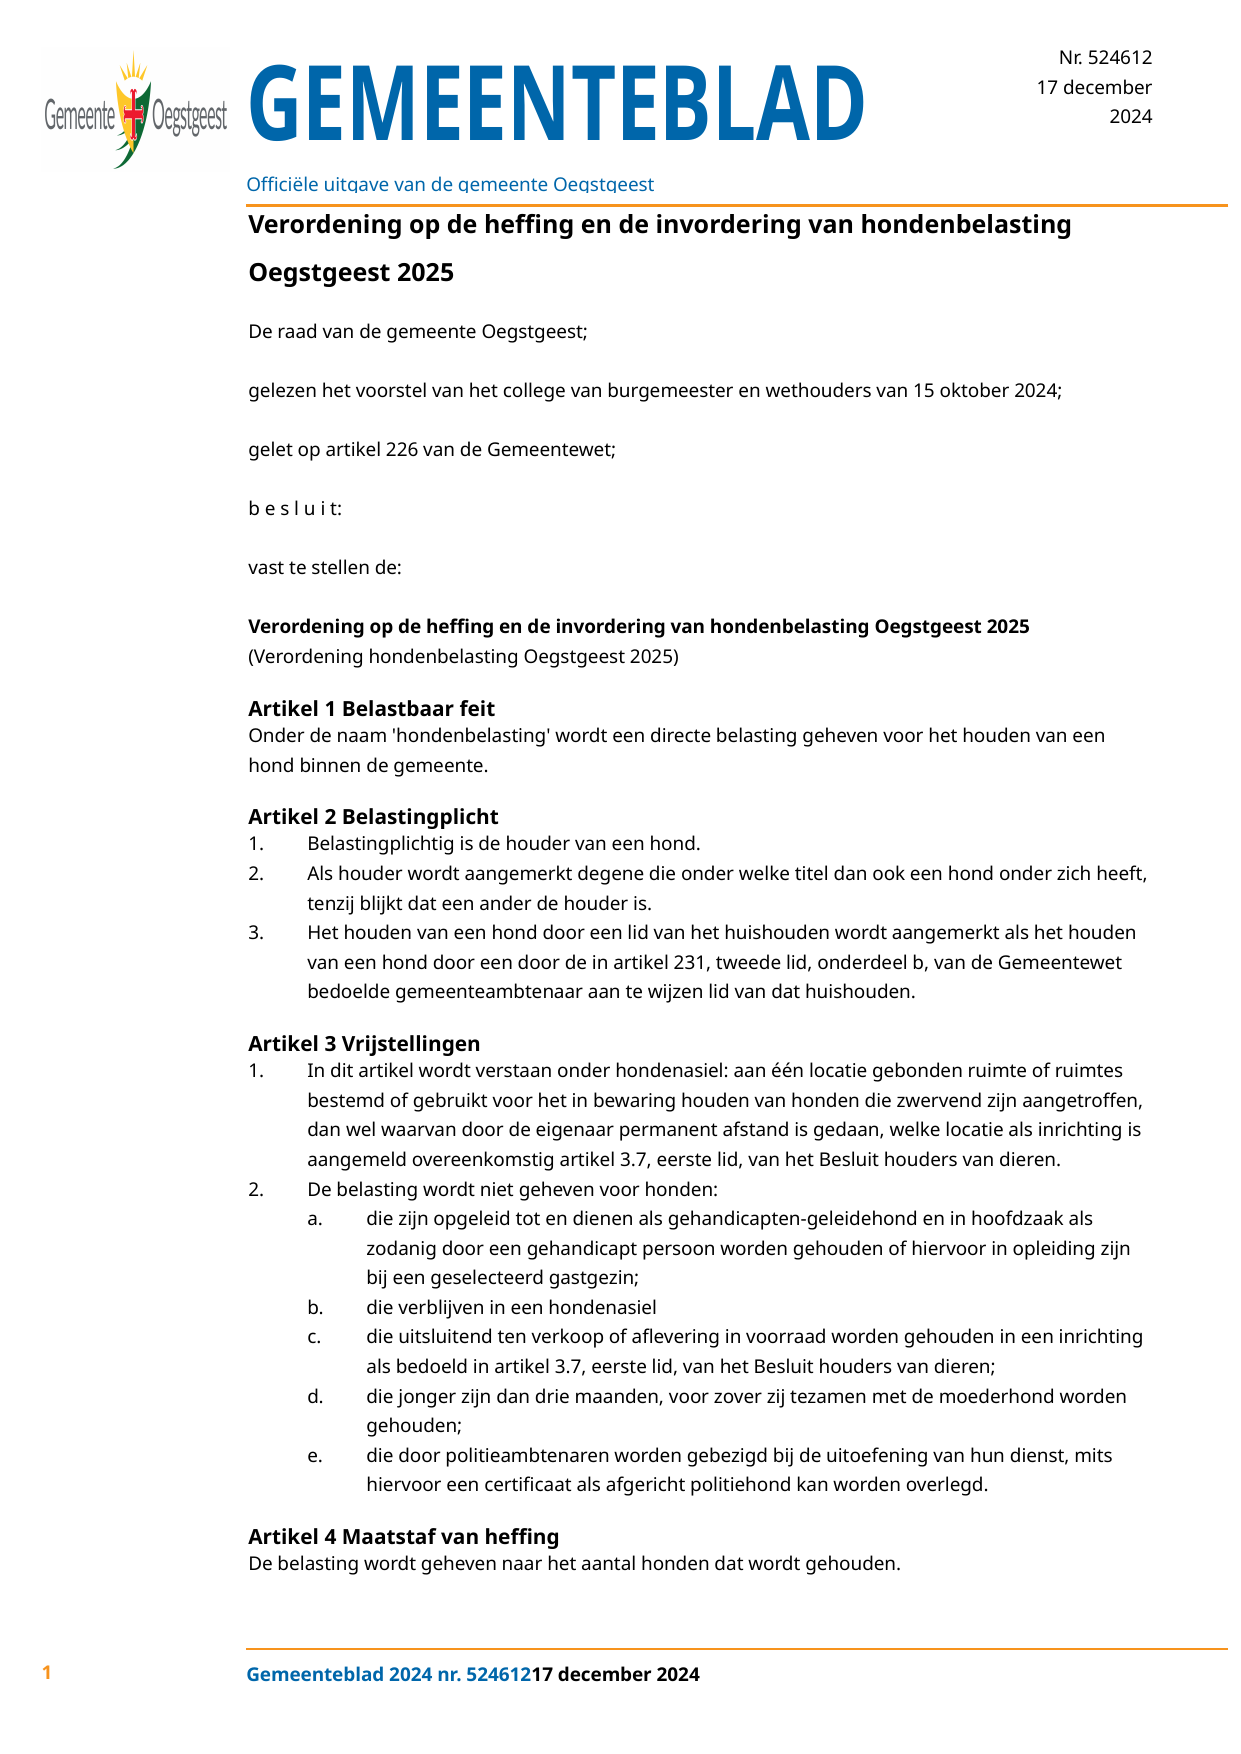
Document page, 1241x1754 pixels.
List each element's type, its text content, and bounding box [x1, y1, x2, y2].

list Als houder wordt aangemerkt degene die onder welke titel dan ook een hond onder zich heeft, tenzij blijkt dat een ander de houder is. [248, 860, 1152, 916]
picture [41, 47, 231, 172]
text Onder de naam 'hondenbelasting' wordt een directe belasting geheven voor het houden van een hond binnen de gemeente. [248, 722, 1152, 777]
text De raad van de gemeente Oegstgeest; [248, 318, 1152, 344]
list Het houden van een hond door een lid van het huishouden wordt aangemerkt als het houden van een hond door een door de in artikel 231, tweede lid, onderdeel b, van de Gemeentewet bedoelde gemeenteambtenaar aan te wijzen lid van dat huishouden. [248, 919, 1152, 1004]
list die zijn opgeleid tot en dienen als gehandicapten-geleidehond en in hoofdzaak als zodanig door een gehandicapt persoon worden gehouden of hiervoor in opleiding zijn bij een geselecteerd gastgezin; [307, 1205, 1152, 1290]
text gelezen het voorstel van het college van burgemeester en wethouders van 15 oktober 2024; [248, 377, 1152, 403]
list die door politieambtenaren worden gebezigd bij de uitoefening van hun dienst, mits hiervoor een certificaat als afgericht politiehond kan worden overlegd. [307, 1442, 1152, 1497]
text b e s l u i t: [248, 495, 1152, 521]
list die jonger zijn dan drie maanden, voor zover zij tezamen met de moederhond worden gehouden; [307, 1383, 1152, 1438]
text Verordening op de heffing en de invordering van hondenbelasting Oegstgeest 2025 [248, 207, 1152, 288]
text (Verordening hondenbelasting Oegstgeest 2025) [248, 643, 1152, 669]
text Artikel 1 Belastbaar feit [248, 694, 1152, 722]
list die verblijven in een hondenasiel [307, 1294, 1152, 1320]
text Verordening op de heffing en de invordering van hondenbelasting Oegstgeest 2025 [248, 614, 1152, 639]
text De belasting wordt geheven naar het aantal honden dat wordt gehouden. [248, 1550, 1152, 1576]
text Artikel 2 Belastingplicht [248, 802, 1152, 831]
list die uitsluitend ten verkoop of aflevering in voorraad worden gehouden in een inrichting als bedoeld in artikel 3.7, eerste lid, van het Besluit houders van dieren; [307, 1324, 1152, 1379]
text Artikel 3 Vrijstellingen [248, 1029, 1152, 1057]
text vast te stellen de: [248, 554, 1152, 580]
text Artikel 4 Maatstaf van heffing [248, 1522, 1152, 1550]
list De belasting wordt niet geheven voor honden: [248, 1176, 1152, 1201]
text gelet op artikel 226 van de Gemeentewet; [248, 436, 1152, 462]
list Belastingplichtig is de houder van een hond. [248, 831, 1152, 856]
list In dit artikel wordt verstaan onder hondenasiel: aan één locatie gebonden ruimte of ruimtes bestemd of gebruikt voor het in bewaring houden van honden die zwervend zijn aangetroffen, dan wel waarvan door de eigenaar permanent afstand is gedaan, welke locatie als inrichting is aangemeld overeenkomstig artikel 3.7, eerste lid, van het Besluit houders van dieren. [248, 1057, 1152, 1172]
